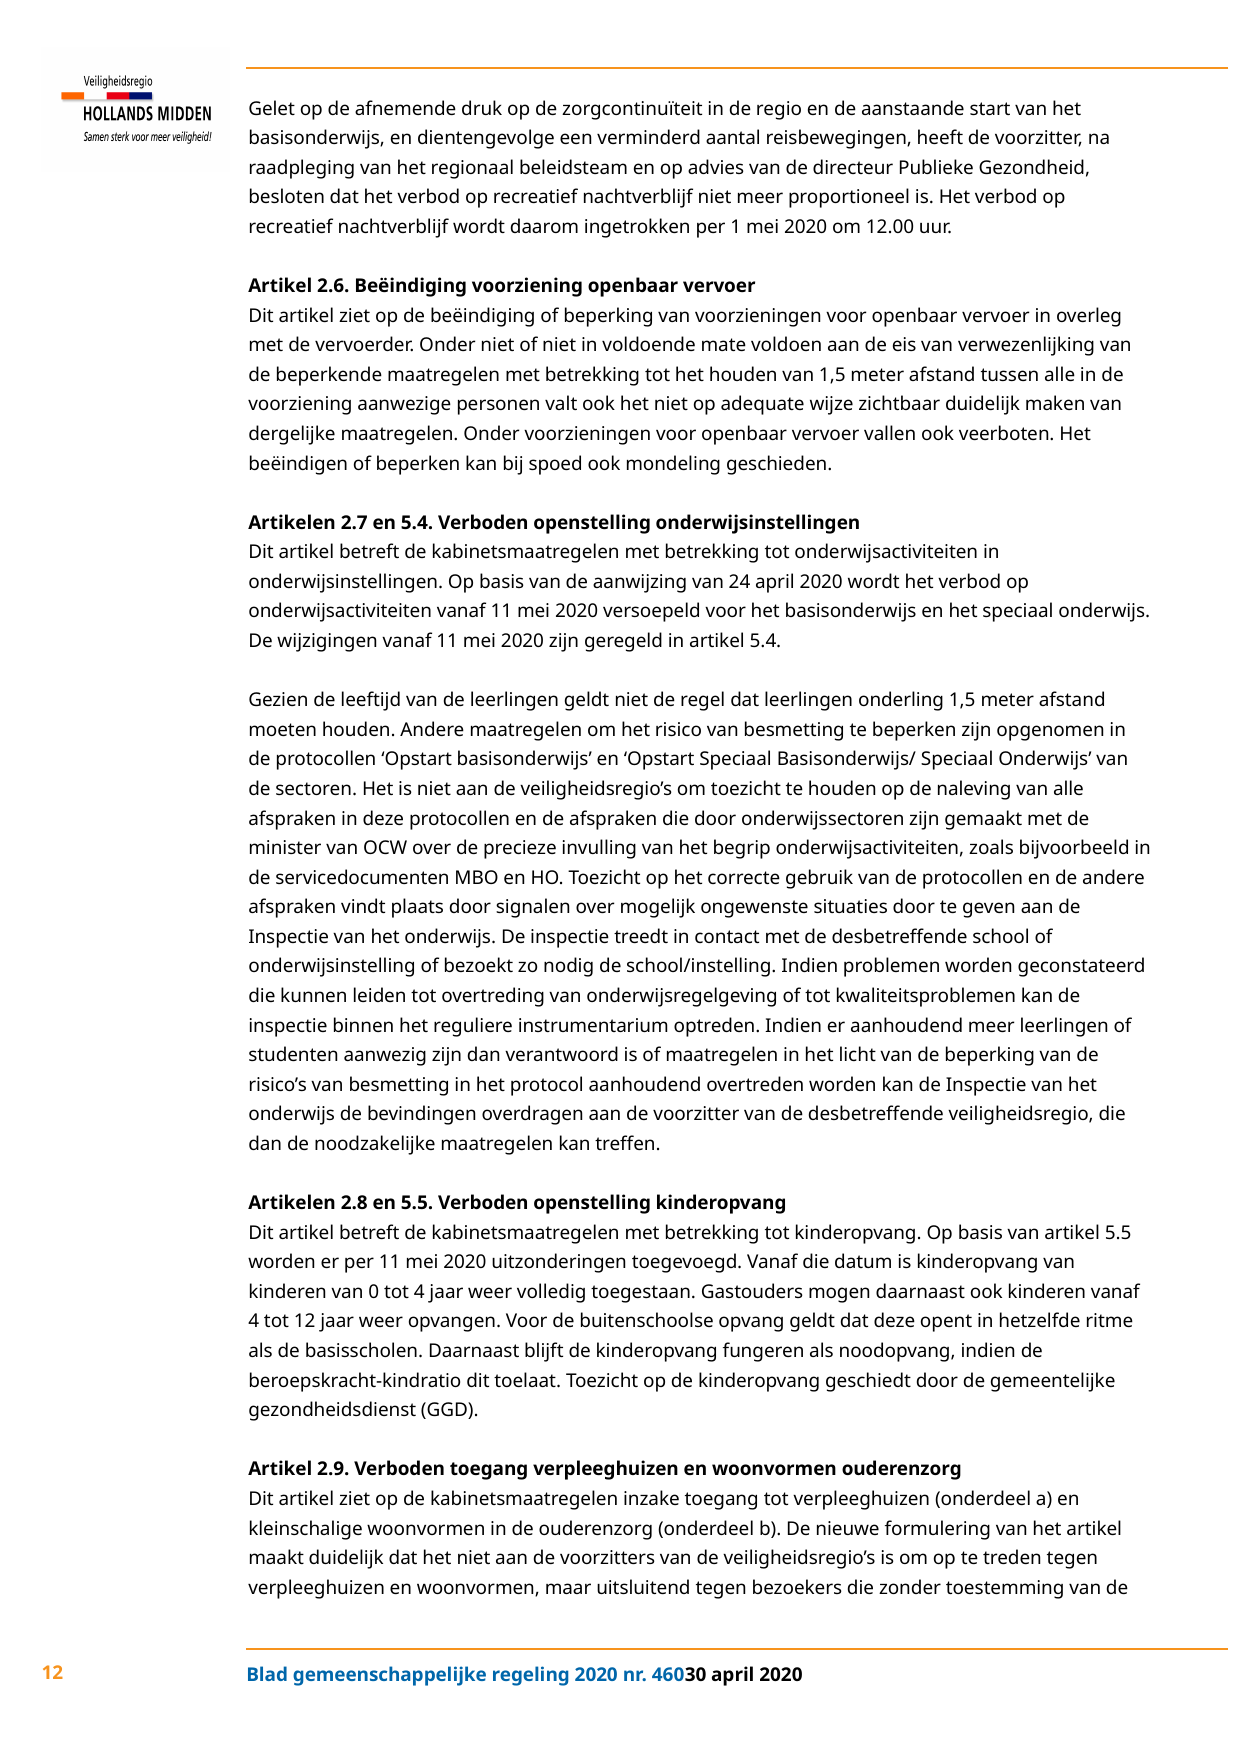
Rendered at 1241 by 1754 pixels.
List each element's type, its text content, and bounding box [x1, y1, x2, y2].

text Artikelen 2.7 en 5.4. Verboden openstelling onderwijsinstellingen [248, 509, 1152, 535]
text Dit artikel betreft de kabinetsmaatregelen met betrekking tot onderwijsactiviteiten in onderwijsinstellingen. Op basis van de aanwijzing van 24 april 2020 wordt het verbod op onderwijsactiviteiten vanaf 11 mei 2020 versoepeld voor het basisonderwijs en het speciaal onderwijs. De wijzigingen vanaf 11 mei 2020 zijn geregeld in artikel 5.4. [248, 538, 1152, 653]
text Gelet op de afnemende druk op de zorgcontinuïteit in de regio en de aanstaande start van het basisonderwijs, en dientengevolge een verminderd aantal reisbewegingen, heeft de voorzitter, na raadpleging van het regionaal beleidsteam en op advies van de directeur Publieke Gezondheid, besloten dat het verbod op recreatief nachtverblijf niet meer proportioneel is. Het verbod op recreatief nachtverblijf wordt daarom ingetrokken per 1 mei 2020 om 12.00 uur. [248, 95, 1152, 239]
picture [41, 47, 231, 172]
text Artikelen 2.8 en 5.5. Verboden openstelling kinderopvang [248, 1189, 1152, 1215]
text Artikel 2.9. Verboden toegang verpleeghuizen en woonvormen ouderenzorg [248, 1456, 1152, 1481]
text Dit artikel ziet op de kabinetsmaatregelen inzake toegang tot verpleeghuizen (onderdeel a) en kleinschalige woonvormen in de ouderenzorg (onderdeel b). De nieuwe formulering van het artikel maakt duidelijk dat het niet aan de voorzitters van de veiligheidsregio’s is om op te treden tegen verpleeghuizen en woonvormen, maar uitsluitend tegen bezoekers die zonder toestemming van de [248, 1485, 1152, 1600]
text Artikel 2.6. Beëindiging voorziening openbaar vervoer [248, 272, 1152, 298]
text Gezien de leeftijd van de leerlingen geldt niet de regel dat leerlingen onderling 1,5 meter afstand moeten houden. Andere maatregelen om het risico van besmetting te beperken zijn opgenomen in de protocollen ‘Opstart basisonderwijs’ en ‘Opstart Speciaal Basisonderwijs/ Speciaal Onderwijs’ van de sectoren. Het is niet aan de veiligheidsregio’s om toezicht te houden op de naleving van alle afspraken in deze protocollen en de afspraken die door onderwijssectoren zijn gemaakt met de minister van OCW over de precieze invulling van het begrip onderwijsactiviteiten, zoals bijvoorbeeld in de servicedocumenten MBO en HO. Toezicht op het correcte gebruik van de protocollen en de andere afspraken vindt plaats door signalen over mogelijk ongewenste situaties door te geven aan de Inspectie van het onderwijs. De inspectie treedt in contact met de desbetreffende school of onderwijsinstelling of bezoekt zo nodig de school/instelling. Indien problemen worden geconstateerd die kunnen leiden tot overtreding van onderwijsregelgeving of tot kwaliteitsproblemen kan de inspectie binnen het reguliere instrumentarium optreden. Indien er aanhoudend meer leerlingen of studenten aanwezig zijn dan verantwoord is of maatregelen in het licht van de beperking van de risico’s van besmetting in het protocol aanhoudend overtreden worden kan de Inspectie van het onderwijs de bevindingen overdragen aan de voorzitter van de desbetreffende veiligheidsregio, die dan de noodzakelijke maatregelen kan treffen. [248, 686, 1152, 1156]
text Dit artikel ziet op de beëindiging of beperking van voorzieningen voor openbaar vervoer in overleg met de vervoerder. Onder niet of niet in voldoende mate voldoen aan de eis van verwezenlijking van de beperkende maatregelen met betrekking tot het houden van 1,5 meter afstand tussen alle in de voorziening aanwezige personen valt ook het niet op adequate wijze zichtbaar duidelijk maken van dergelijke maatregelen. Onder voorzieningen voor openbaar vervoer vallen ook veerboten. Het beëindigen of beperken kan bij spoed ook mondeling geschieden. [248, 302, 1152, 476]
text Dit artikel betreft de kabinetsmaatregelen met betrekking tot kinderopvang. Op basis van artikel 5.5 worden er per 11 mei 2020 uitzonderingen toegevoegd. Vanaf die datum is kinderopvang van kinderen van 0 tot 4 jaar weer volledig toegestaan. Gastouders mogen daarnaast ook kinderen vanaf 4 tot 12 jaar weer opvangen. Voor de buitenschoolse opvang geldt dat deze opent in hetzelfde ritme als de basisscholen. Daarnaast blijft de kinderopvang fungeren als noodopvang, indien de beroepskracht-kindratio dit toelaat. Toezicht op de kinderopvang geschiedt door de gemeentelijke gezondheidsdienst (GGD). [248, 1219, 1152, 1422]
